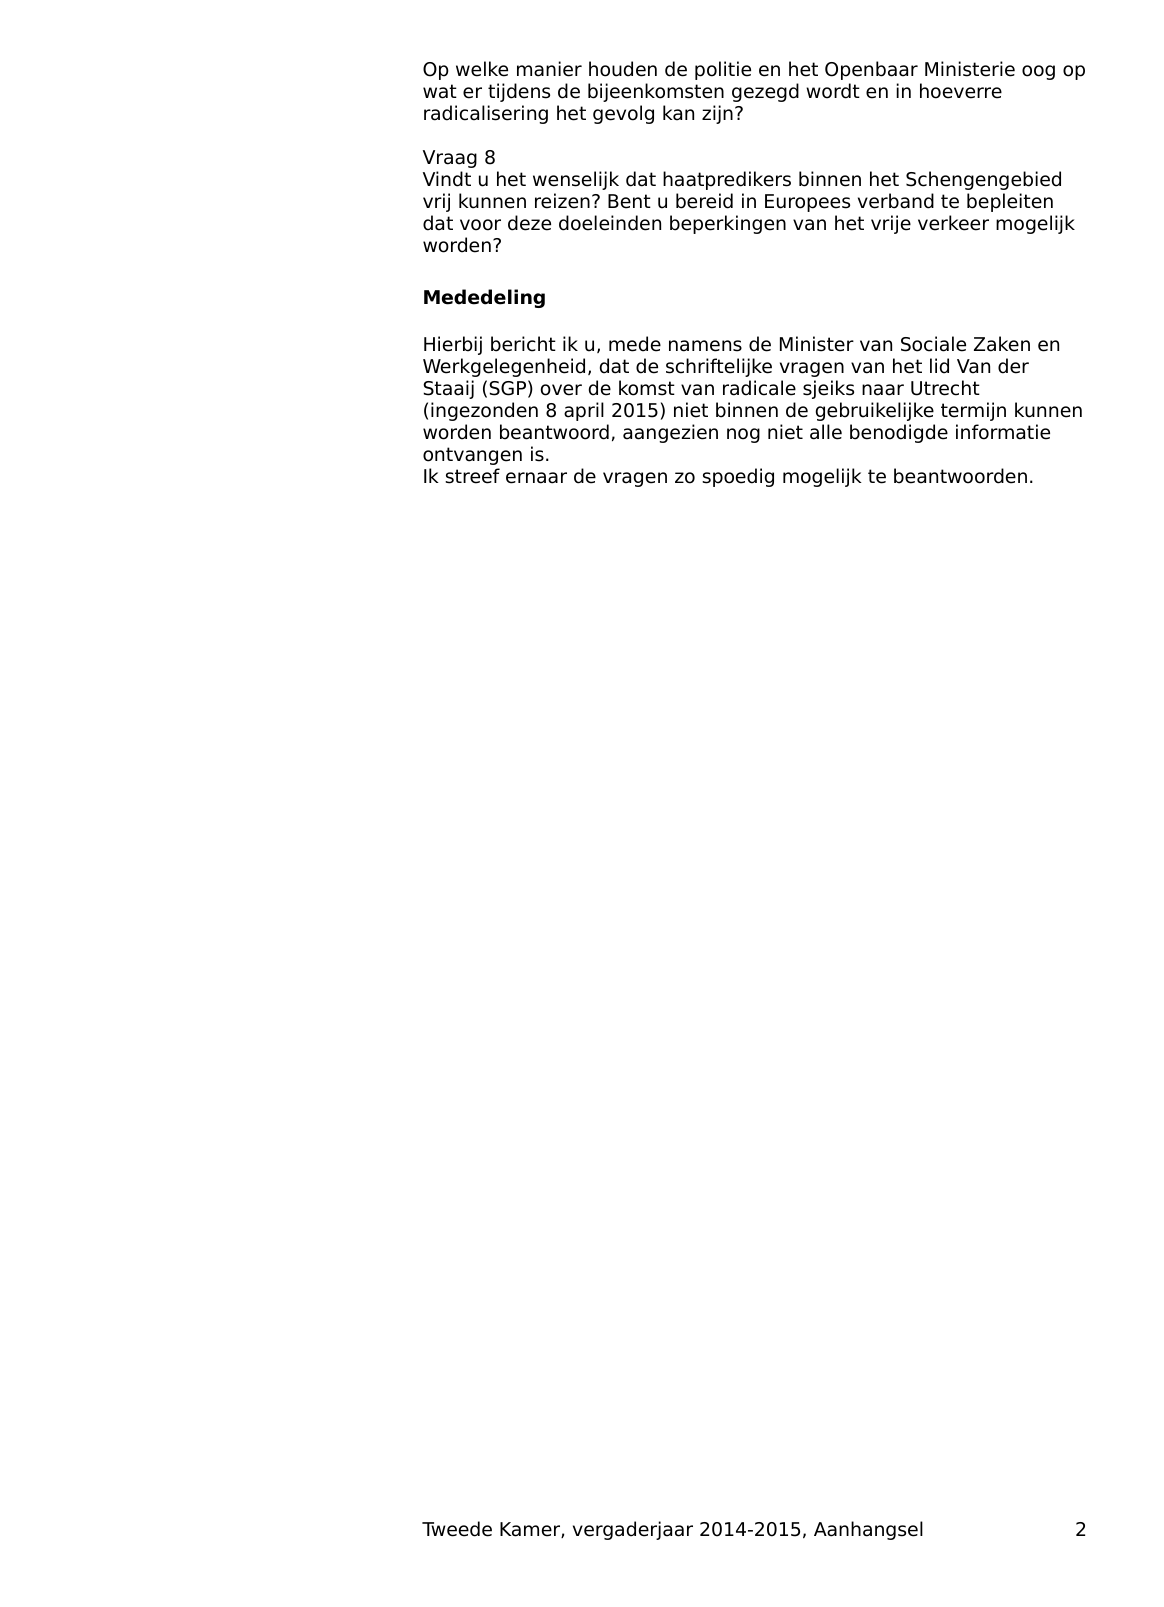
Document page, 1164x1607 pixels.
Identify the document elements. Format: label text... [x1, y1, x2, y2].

text Vraag 8 [422, 147, 1087, 169]
subtitle Mededeling [422, 287, 1087, 309]
text Vindt u het wenselijk dat haatpredikers binnen het Schengengebied vrij kunnen reizen? Bent u bereid in Europees verband te bepleiten dat voor deze doeleinden beperkingen van het vrije verkeer mogelijk worden? [422, 169, 1087, 257]
text Hierbij bericht ik u, mede namens de Minister van Sociale Zaken en Werkgelegenheid, dat de schriftelijke vragen van het lid Van der Staaij (SGP) over de komst van radicale sjeiks naar Utrecht (ingezonden 8 april 2015) niet binnen de gebruikelijke termijn kunnen worden beantwoord, aangezien nog niet alle benodigde informatie ontvangen is. [422, 334, 1087, 466]
text Ik streef ernaar de vragen zo spoedig mogelijk te beantwoorden. [422, 466, 1087, 488]
text Op welke manier houden de politie en het Openbaar Ministerie oog op wat er tijdens de bijeenkomsten gezegd wordt en in hoeverre radicalisering het gevolg kan zijn? [422, 59, 1087, 125]
